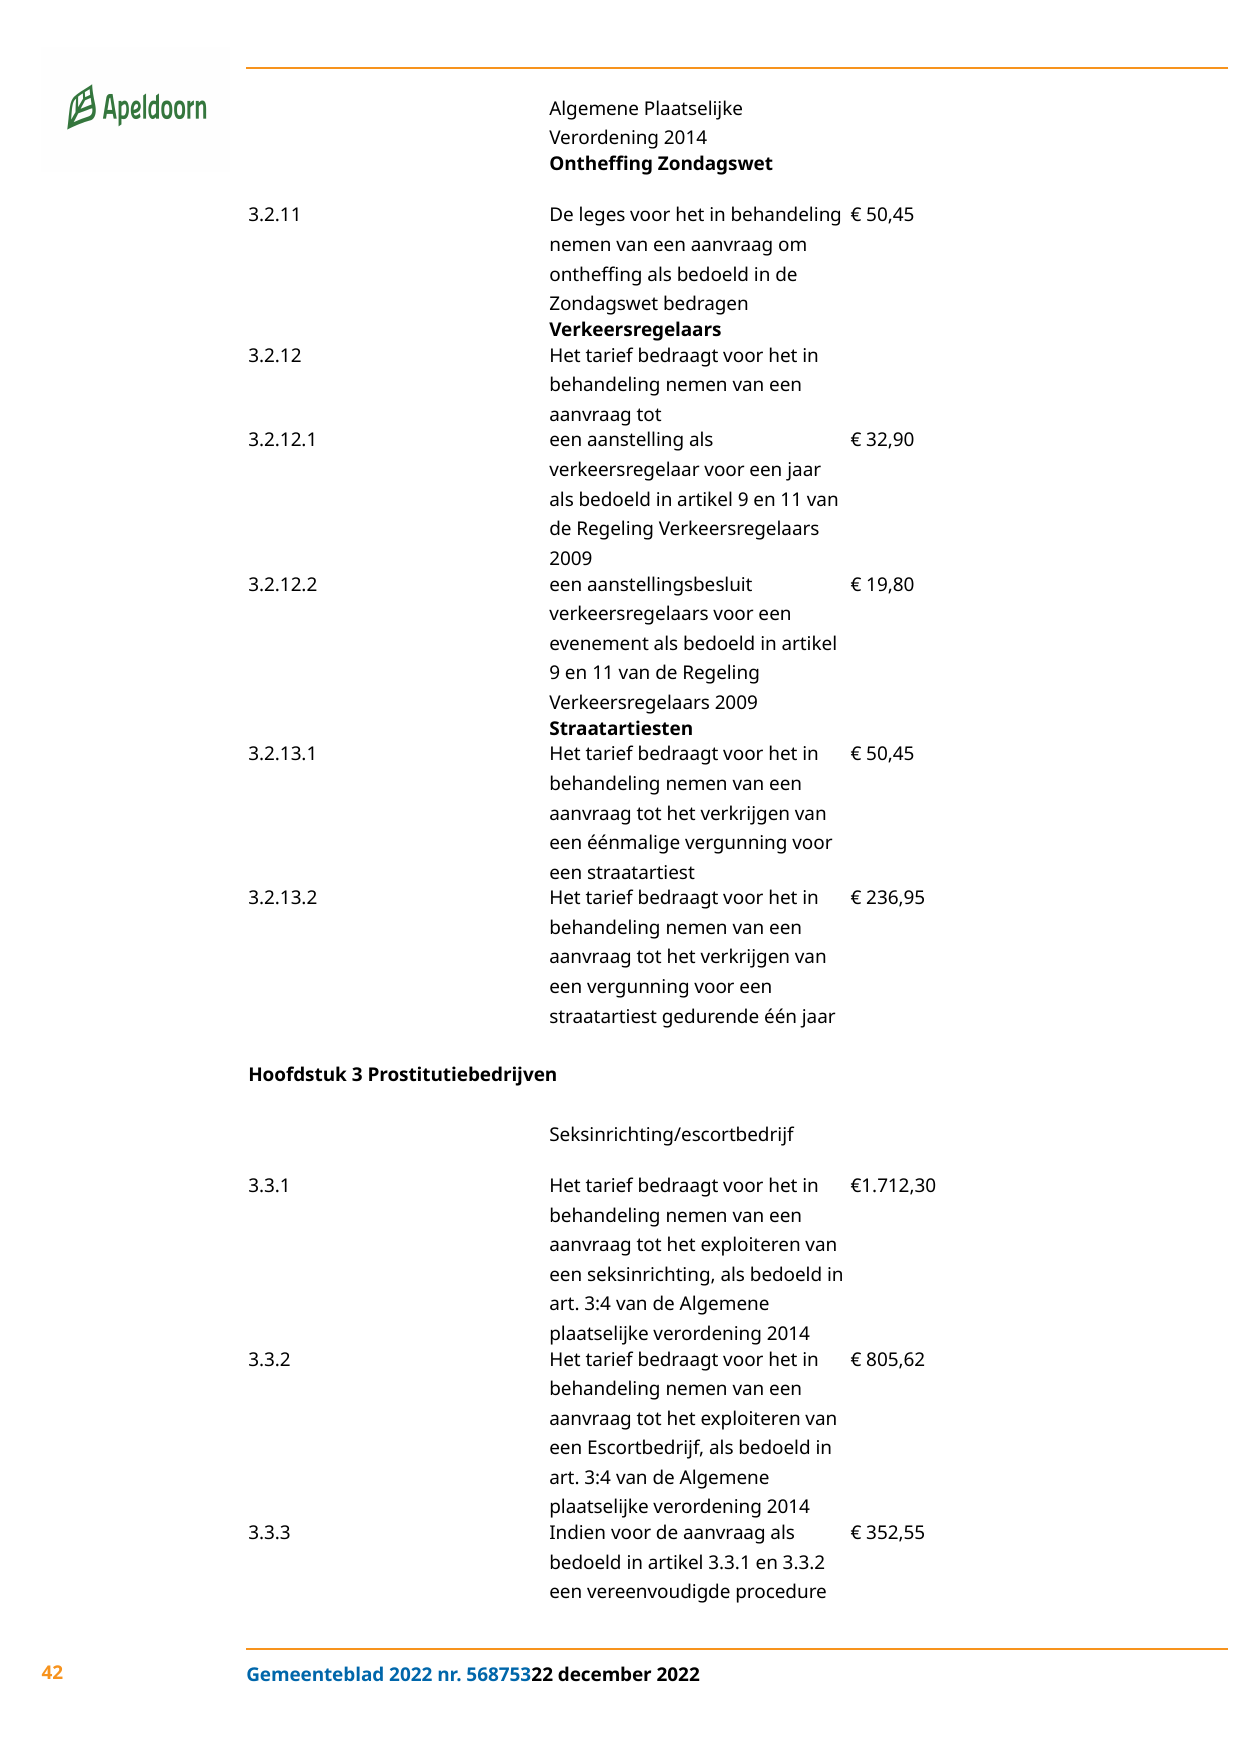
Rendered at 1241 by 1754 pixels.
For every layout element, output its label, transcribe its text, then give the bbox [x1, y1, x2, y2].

table_cell Verkeersregelaars [549, 316, 850, 342]
table_cell 3.2.13.2 [248, 885, 549, 1029]
table_cell € 32,90 [850, 427, 1152, 571]
table_cell Het tarief bedraagt voor het in behandeling nemen van een aanvraag tot het verkrijgen van een vergunning voor een straatartiest gedurende één jaar [549, 885, 850, 1029]
table_cell [549, 176, 850, 202]
table_cell 3.2.12 [248, 342, 549, 427]
table_cell Straatartiesten [549, 715, 850, 741]
table_cell € 50,45 [850, 202, 1152, 316]
table_cell [248, 715, 549, 741]
picture [41, 47, 231, 172]
table_cell [850, 95, 1152, 150]
table_cell Ontheffing Zondagswet [549, 150, 850, 176]
table_cell €1.712,30 [850, 1172, 1152, 1346]
table_cell 3.2.12.1 [248, 427, 549, 571]
table_cell De leges voor het in behandeling nemen van een aanvraag om ontheffing als bedoeld in de Zondagswet bedragen [549, 202, 850, 316]
table_cell € 50,45 [850, 741, 1152, 884]
table_cell Algemene Plaatselijke Verordening 2014 [549, 95, 850, 150]
table_cell [850, 176, 1152, 202]
table_cell [248, 176, 549, 202]
table_cell [850, 150, 1152, 176]
table_cell [248, 95, 549, 150]
table_cell 3.3.3 [248, 1520, 549, 1604]
table_header [850, 1121, 1152, 1146]
table_cell 3.3.1 [248, 1172, 549, 1346]
table_cell € 236,95 [850, 885, 1152, 1029]
table_header Seksinrichting/escortbedrijf [549, 1121, 850, 1146]
table_cell 3.3.2 [248, 1346, 549, 1519]
table_cell Het tarief bedraagt voor het in behandeling nemen van een aanvraag tot het exploiteren van een seksinrichting, als bedoeld in art. 3:4 van de Algemene plaatselijke verordening 2014 [549, 1172, 850, 1346]
table_cell [850, 342, 1152, 427]
table_cell [549, 1146, 850, 1172]
table_cell [248, 150, 549, 176]
table_cell een aanstelling als verkeersregelaar voor een jaar als bedoeld in artikel 9 en 11 van de Regeling Verkeersregelaars 2009 [549, 427, 850, 571]
table_cell Het tarief bedraagt voor het in behandeling nemen van een aanvraag tot [549, 342, 850, 427]
table_cell 3.2.11 [248, 202, 549, 316]
table_cell € 352,55 [850, 1520, 1152, 1604]
table_cell Het tarief bedraagt voor het in behandeling nemen van een aanvraag tot het verkrijgen van een éénmalige vergunning voor een straatartiest [549, 741, 850, 884]
text Hoofdstuk 3 Prostitutiebedrijven [248, 1061, 1152, 1087]
table_cell € 19,80 [850, 571, 1152, 715]
table_cell een aanstellingsbesluit verkeersregelaars voor een evenement als bedoeld in artikel 9 en 11 van de Regeling Verkeersregelaars 2009 [549, 571, 850, 715]
table_header [248, 1121, 549, 1146]
table_cell [248, 1146, 549, 1172]
table_cell [850, 715, 1152, 741]
table_cell 3.2.12.2 [248, 571, 549, 715]
table_cell € 805,62 [850, 1346, 1152, 1519]
table_cell [850, 316, 1152, 342]
table_cell Het tarief bedraagt voor het in behandeling nemen van een aanvraag tot het exploiteren van een Escortbedrijf, als bedoeld in art. 3:4 van de Algemene plaatselijke verordening 2014 [549, 1346, 850, 1519]
table_cell [248, 316, 549, 342]
table_cell [850, 1146, 1152, 1172]
table_cell Indien voor de aanvraag als bedoeld in artikel 3.3.1 en 3.3.2 een vereenvoudigde procedure [549, 1520, 850, 1604]
table_cell 3.2.13.1 [248, 741, 549, 884]
